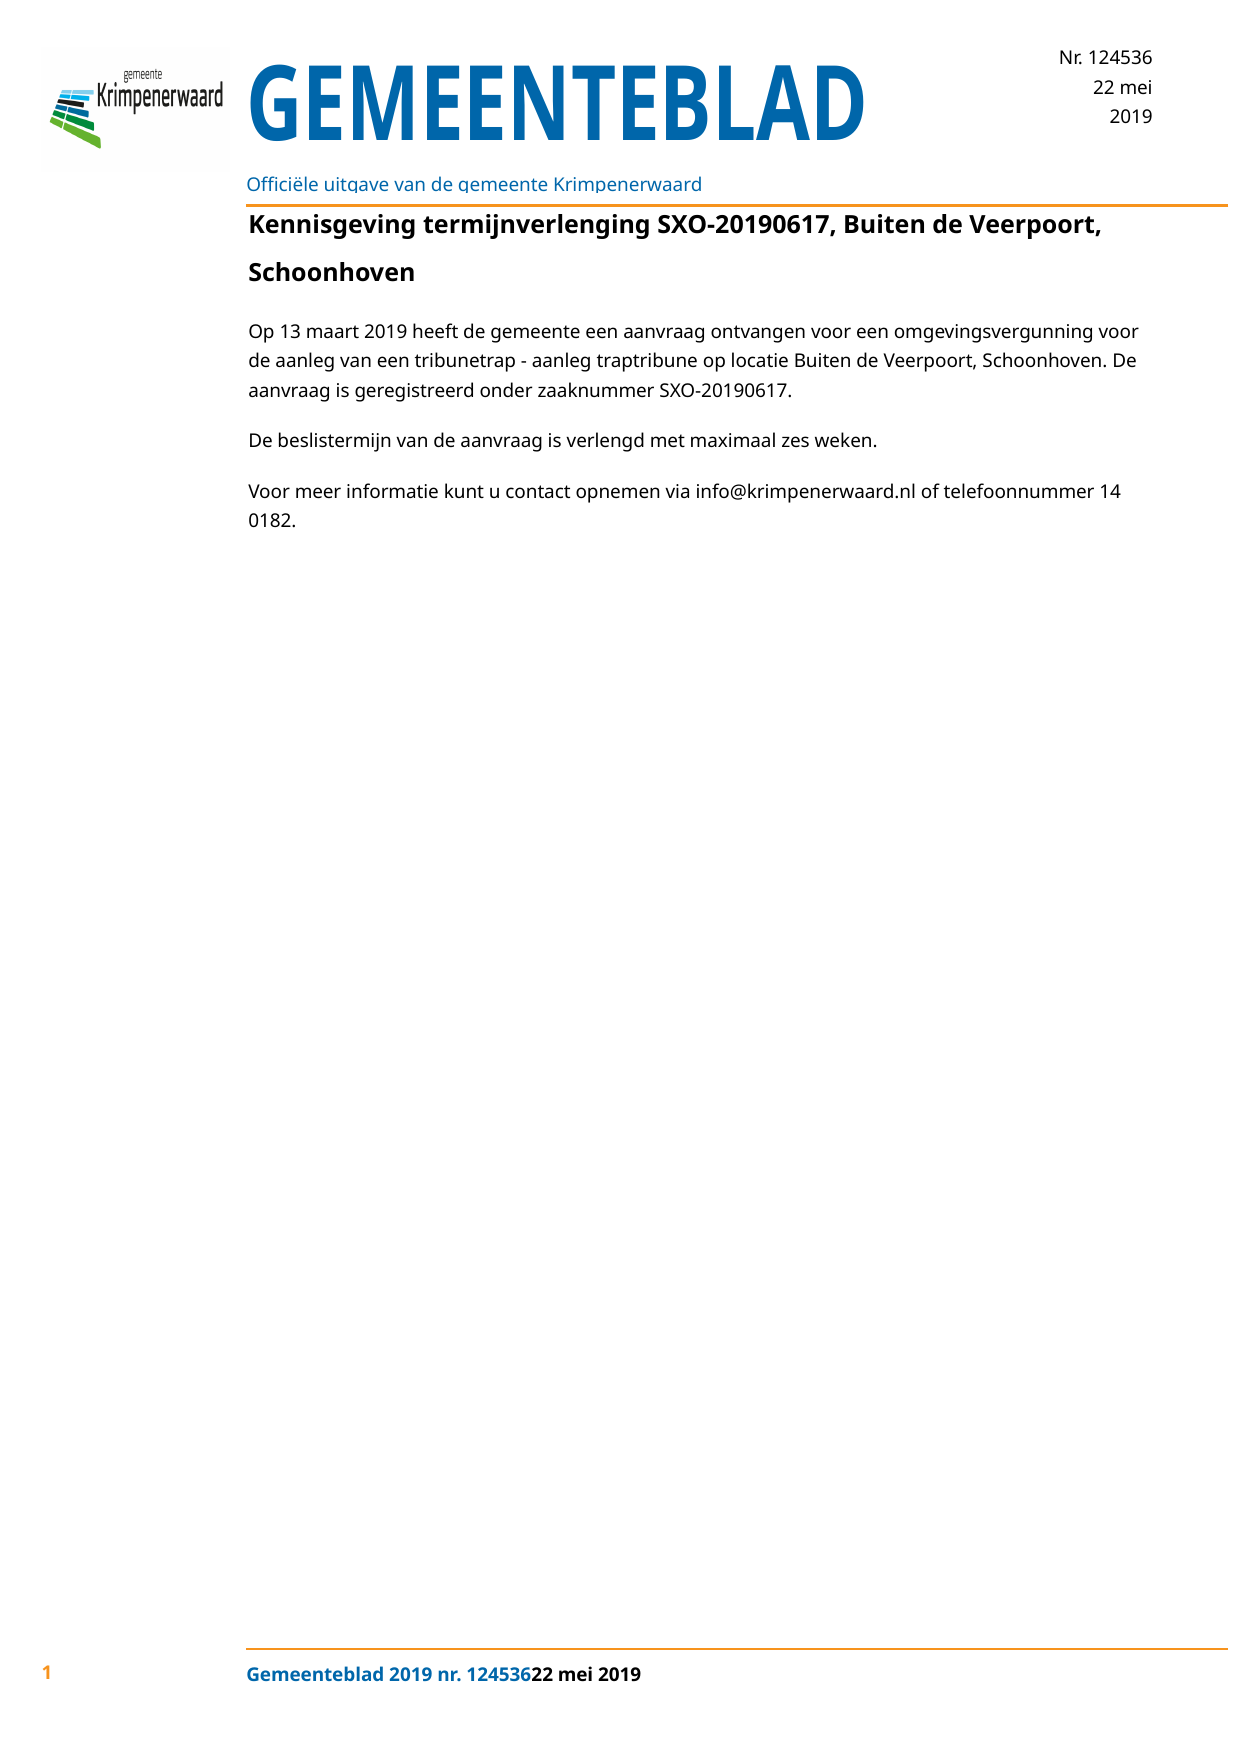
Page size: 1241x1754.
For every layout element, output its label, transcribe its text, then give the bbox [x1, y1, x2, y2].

text Op 13 maart 2019 heeft de gemeente een aanvraag ontvangen voor een omgevingsvergunning voor de aanleg van een tribunetrap - aanleg traptribune op locatie Buiten de Veerpoort, Schoonhoven. De aanvraag is geregistreerd onder zaaknummer SXO-20190617. [248, 318, 1152, 403]
picture [41, 47, 231, 172]
text De beslistermijn van de aanvraag is verlengd met maximaal zes weken. [248, 427, 1152, 453]
text Kennisgeving termijnverlenging SXO-20190617, Buiten de Veerpoort, Schoonhoven [248, 207, 1152, 288]
text Voor meer informatie kunt u contact opnemen via info@krimpenerwaard.nl of telefoonnummer 14 0182. [248, 478, 1152, 533]
